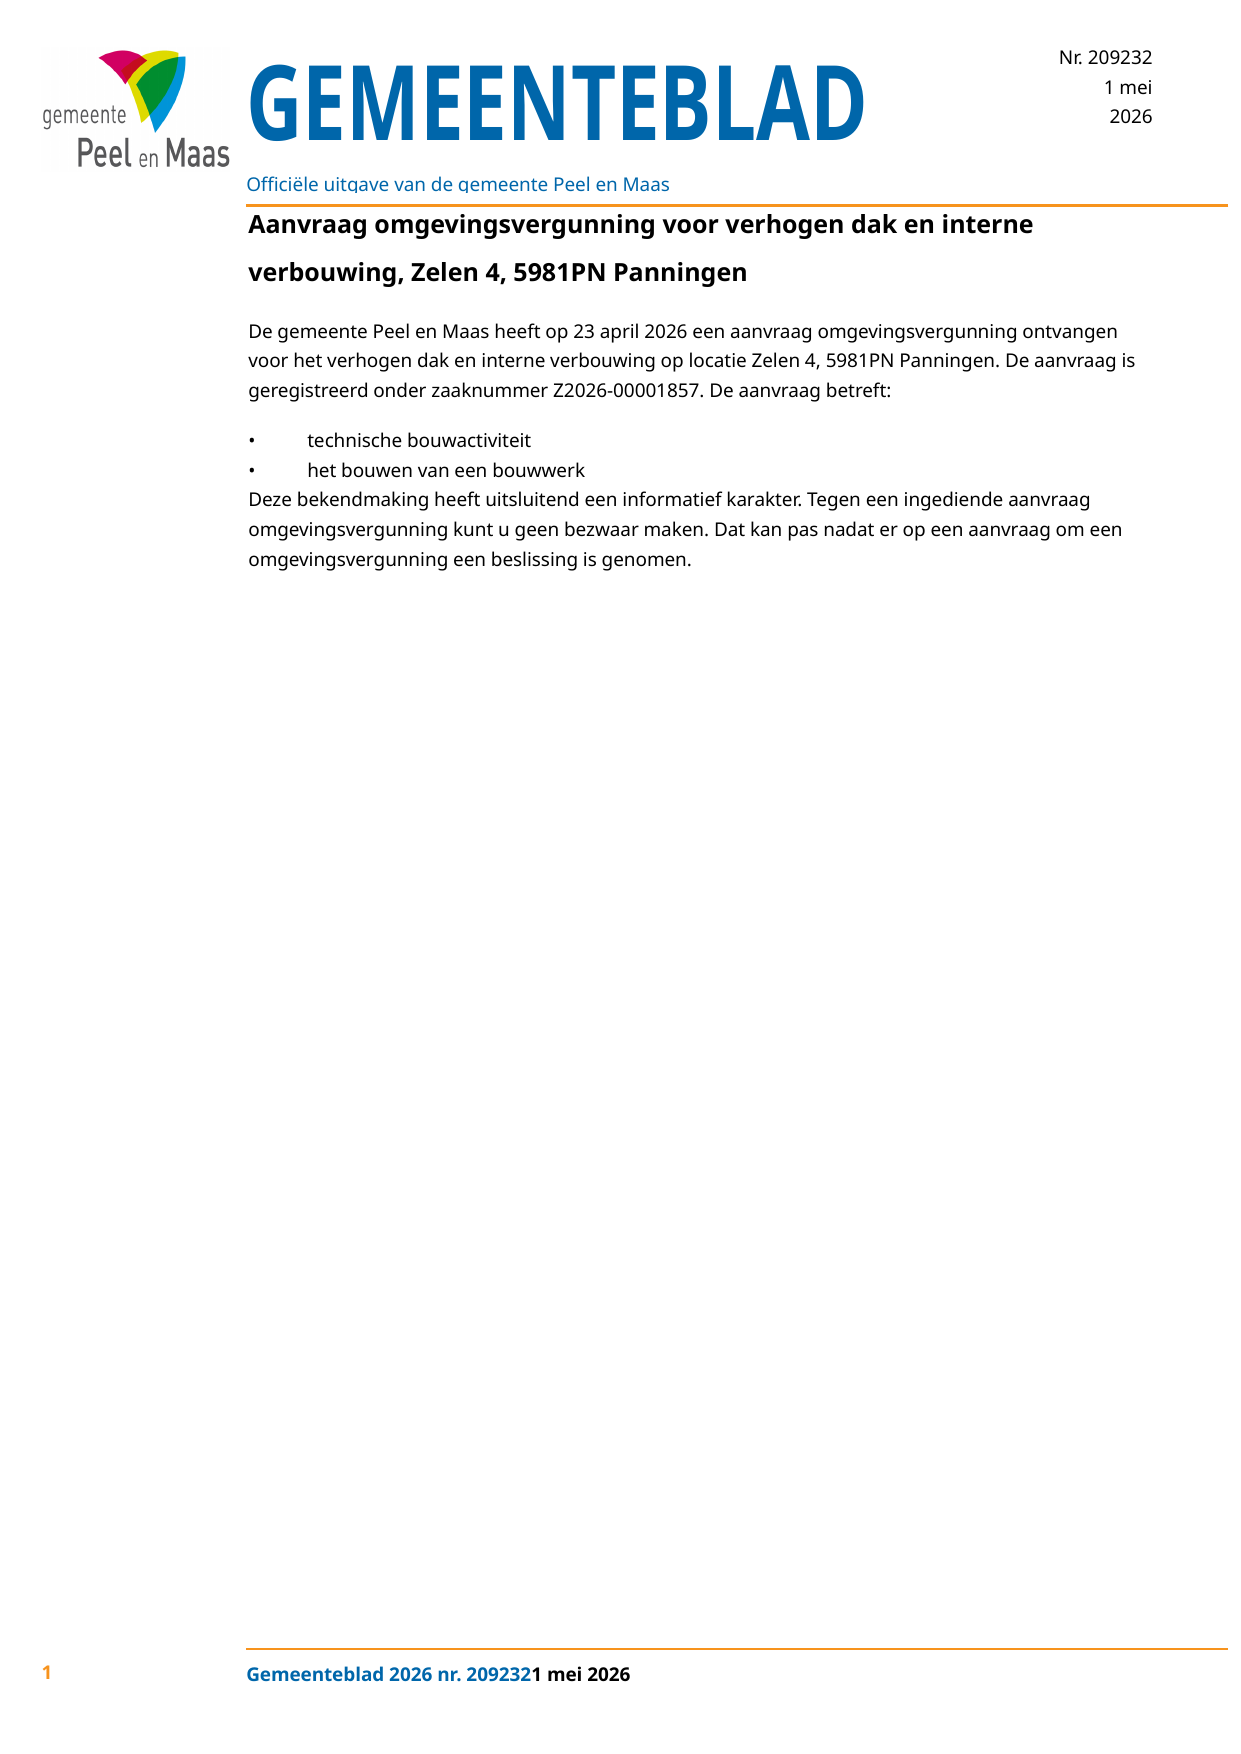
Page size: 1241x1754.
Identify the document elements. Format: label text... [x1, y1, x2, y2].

picture [41, 47, 231, 172]
text Aanvraag omgevingsvergunning voor verhogen dak en interne verbouwing, Zelen 4, 5981PN Panningen [248, 207, 1152, 288]
text Deze bekendmaking heeft uitsluitend een informatief karakter. Tegen een ingediende aanvraag omgevingsvergunning kunt u geen bezwaar maken. Dat kan pas nadat er op een aanvraag om een omgevingsvergunning een beslissing is genomen. [248, 487, 1152, 572]
list technische bouwactiviteit [248, 427, 1152, 453]
list het bouwen van een bouwwerk [248, 457, 1152, 483]
text De gemeente Peel en Maas heeft op 23 april 2026 een aanvraag omgevingsvergunning ontvangen voor het verhogen dak en interne verbouwing op locatie Zelen 4, 5981PN Panningen. De aanvraag is geregistreerd onder zaaknummer Z2026-00001857. De aanvraag betreft: [248, 318, 1152, 403]
